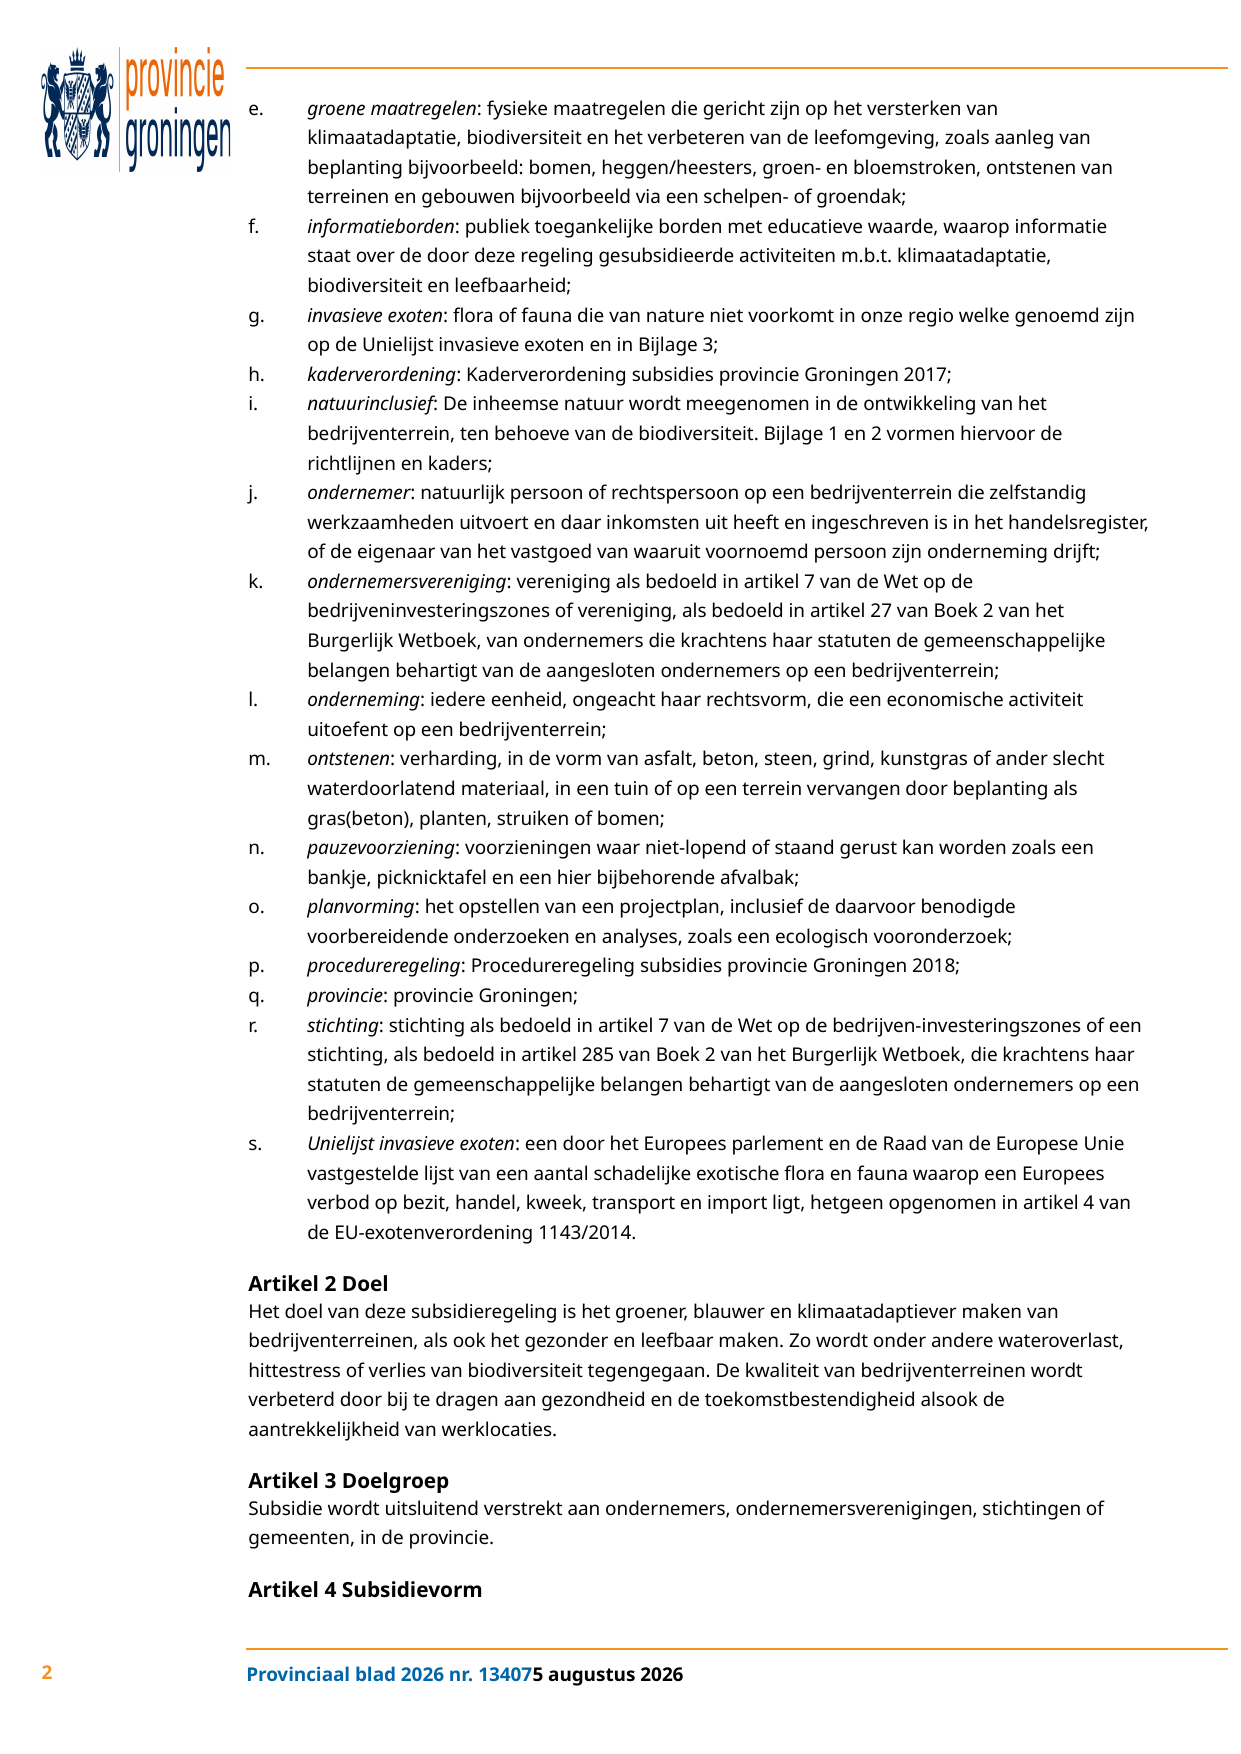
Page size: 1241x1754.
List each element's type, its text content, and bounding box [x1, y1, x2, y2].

list ondernemer: natuurlijk persoon of rechtspersoon op een bedrijventerrein die zelfstandig werkzaamheden uitvoert en daar inkomsten uit heeft en ingeschreven is in het handelsregister, of de eigenaar van het vastgoed van waaruit voornoemd persoon zijn onderneming drijft; [248, 479, 1152, 564]
list planvorming: het opstellen van een projectplan, inclusief de daarvoor benodigde voorbereidende onderzoeken en analyses, zoals een ecologisch vooronderzoek; [248, 893, 1152, 949]
text Het doel van deze subsidieregeling is het groener, blauwer en klimaatadaptiever maken van bedrijventerreinen, als ook het gezonder en leefbaar maken. Zo wordt onder andere wateroverlast, hittestress of verlies van biodiversiteit tegengegaan. De kwaliteit van bedrijventerreinen wordt verbeterd door bij te dragen aan gezondheid en de toekomstbestendigheid alsook de aantrekkelijkheid van werklocaties. [248, 1298, 1152, 1442]
list stichting: stichting als bedoeld in artikel 7 van de Wet op de bedrijven-investeringszones of een stichting, als bedoeld in artikel 285 van Boek 2 van het Burgerlijk Wetboek, die krachtens haar statuten de gemeenschappelijke belangen behartigt van de aangesloten ondernemers op een bedrijventerrein; [248, 1012, 1152, 1126]
list informatieborden: publiek toegankelijke borden met educatieve waarde, waarop informatie staat over de door deze regeling gesubsidieerde activiteiten m.b.t. klimaatadaptatie, biodiversiteit en leefbaarheid; [248, 213, 1152, 298]
list invasieve exoten: flora of fauna die van nature niet voorkomt in onze regio welke genoemd zijn op de Unielijst invasieve exoten en in Bijlage 3; [248, 302, 1152, 357]
picture [41, 47, 231, 172]
list pauzevoorziening: voorzieningen waar niet-lopend of staand gerust kan worden zoals een bankje, picknicktafel en een hier bijbehorende afvalbak; [248, 834, 1152, 890]
list kaderverordening: Kaderverordening subsidies provincie Groningen 2017; [248, 361, 1152, 387]
list onderneming: iedere eenheid, ongeacht haar rechtsvorm, die een economische activiteit uitoefent op een bedrijventerrein; [248, 686, 1152, 742]
text Subsidie wordt uitsluitend verstrekt aan ondernemers, ondernemersverenigingen, stichtingen of gemeenten, in de provincie. [248, 1495, 1152, 1550]
list provincie: provincie Groningen; [248, 982, 1152, 1008]
list groene maatregelen: fysieke maatregelen die gericht zijn op het versterken van klimaatadaptatie, biodiversiteit en het verbeteren van de leefomgeving, zoals aanleg van beplanting bijvoorbeeld: bomen, heggen/heesters, groen- en bloemstroken, ontstenen van terreinen en gebouwen bijvoorbeeld via een schelpen- of groendak; [248, 95, 1152, 209]
text Artikel 4 Subsidievorm [248, 1575, 1152, 1603]
list ondernemersvereniging: vereniging als bedoeld in artikel 7 van de Wet op de bedrijveninvesteringszones of vereniging, als bedoeld in artikel 27 van Boek 2 van het Burgerlijk Wetboek, van ondernemers die krachtens haar statuten de gemeenschappelijke belangen behartigt van de aangesloten ondernemers op een bedrijventerrein; [248, 568, 1152, 683]
list Unielijst invasieve exoten: een door het Europees parlement en de Raad van de Europese Unie vastgestelde lijst van een aantal schadelijke exotische flora en fauna waarop een Europees verbod op bezit, handel, kweek, transport en import ligt, hetgeen opgenomen in artikel 4 van de EU-exotenverordening 1143/2014. [248, 1130, 1152, 1245]
text Artikel 2 Doel [248, 1269, 1152, 1298]
list natuurinclusief: De inheemse natuur wordt meegenomen in de ontwikkeling van het bedrijventerrein, ten behoeve van de biodiversiteit. Bijlage 1 en 2 vormen hiervoor de richtlijnen en kaders; [248, 391, 1152, 476]
list ontstenen: verharding, in de vorm van asfalt, beton, steen, grind, kunstgras of ander slecht waterdoorlatend materiaal, in een tuin of op een terrein vervangen door beplanting als gras(beton), planten, struiken of bomen; [248, 746, 1152, 831]
text Artikel 3 Doelgroep [248, 1467, 1152, 1495]
list procedureregeling: Procedureregeling subsidies provincie Groningen 2018; [248, 953, 1152, 978]
